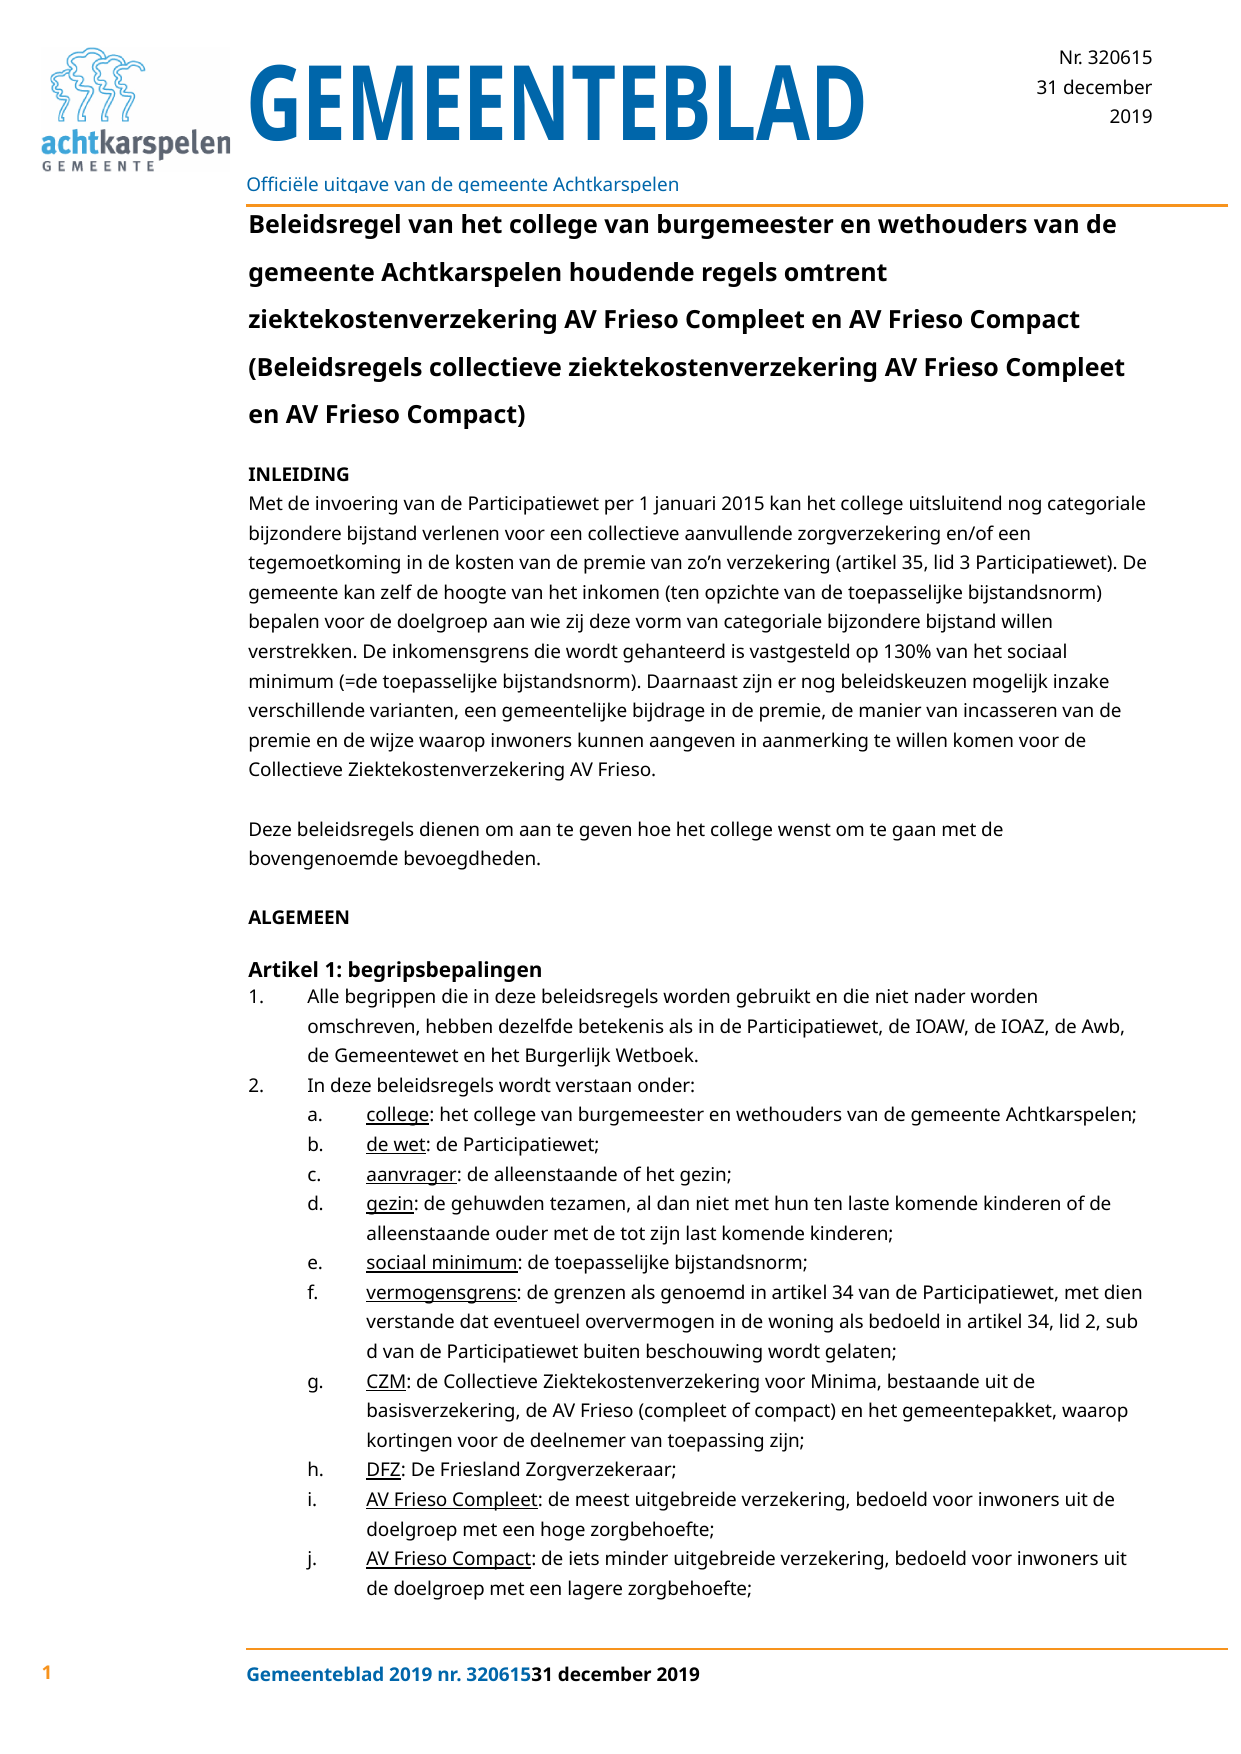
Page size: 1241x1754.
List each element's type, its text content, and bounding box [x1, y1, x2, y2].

text INLEIDING [248, 461, 1152, 486]
list de wet: de Participatiewet; [307, 1131, 1152, 1157]
text Deze beleidsregels dienen om aan te geven hoe het college wenst om te gaan met de bovengenoemde bevoegdheden. [248, 816, 1152, 871]
list Alle begrippen die in deze beleidsregels worden gebruikt en die niet nader worden omschreven, hebben dezelfde betekenis als in de Participatiewet, de IOAW, de IOAZ, de Awb, de Gemeentewet en het Burgerlijk Wetboek. [248, 983, 1152, 1068]
list gezin: de gehuwden tezamen, al dan niet met hun ten laste komende kinderen of de alleenstaande ouder met de tot zijn last komende kinderen; [307, 1190, 1152, 1246]
list In deze beleidsregels wordt verstaan onder: [248, 1072, 1152, 1098]
list CZM: de Collectieve Ziektekostenverzekering voor Minima, bestaande uit de basisverzekering, de AV Frieso (compleet of compact) en het gemeentepakket, waarop kortingen voor de deelnemer van toepassing zijn; [307, 1368, 1152, 1453]
list DFZ: De Friesland Zorgverzekeraar; [307, 1457, 1152, 1482]
text Met de invoering van de Participatiewet per 1 januari 2015 kan het college uitsluitend nog categoriale bijzondere bijstand verlenen voor een collectieve aanvullende zorgverzekering en/of een tegemoetkoming in de kosten van de premie van zo’n verzekering (artikel 35, lid 3 Participatiewet). De gemeente kan zelf de hoogte van het inkomen (ten opzichte van de toepasselijke bijstandsnorm) bepalen voor de doelgroep aan wie zij deze vorm van categoriale bijzondere bijstand willen verstrekken. De inkomensgrens die wordt gehanteerd is vastgesteld op 130% van het sociaal minimum (=de toepasselijke bijstandsnorm). Daarnaast zijn er nog beleidskeuzen mogelijk inzake verschillende varianten, een gemeentelijke bijdrage in de premie, de manier van incasseren van de premie en de wijze waarop inwoners kunnen aangeven in aanmerking te willen komen voor de Collectieve Ziektekostenverzekering AV Frieso. [248, 490, 1152, 782]
text ALGEMEEN [248, 904, 1152, 930]
list aanvrager: de alleenstaande of het gezin; [307, 1161, 1152, 1187]
text Artikel 1: begripsbepalingen [248, 955, 1152, 983]
text Beleidsregel van het college van burgemeester en wethouders van de gemeente Achtkarspelen houdende regels omtrent ziektekostenverzekering AV Frieso Compleet en AV Frieso Compact (Beleidsregels collectieve ziektekostenverzekering AV Frieso Compleet en AV Frieso Compact) [248, 207, 1152, 431]
list AV Frieso Compleet: de meest uitgebreide verzekering, bedoeld voor inwoners uit de doelgroep met een hoge zorgbehoefte; [307, 1486, 1152, 1542]
list college: het college van burgemeester en wethouders van de gemeente Achtkarspelen; [307, 1102, 1152, 1127]
list sociaal minimum: de toepasselijke bijstandsnorm; [307, 1249, 1152, 1275]
list AV Frieso Compact: de iets minder uitgebreide verzekering, bedoeld voor inwoners uit de doelgroep met een lagere zorgbehoefte; [307, 1545, 1152, 1601]
list vermogensgrens: de grenzen als genoemd in artikel 34 van de Participatiewet, met dien verstande dat eventueel oververmogen in de woning als bedoeld in artikel 34, lid 2, sub d van de Participatiewet buiten beschouwing wordt gelaten; [307, 1279, 1152, 1364]
picture [41, 47, 231, 172]
